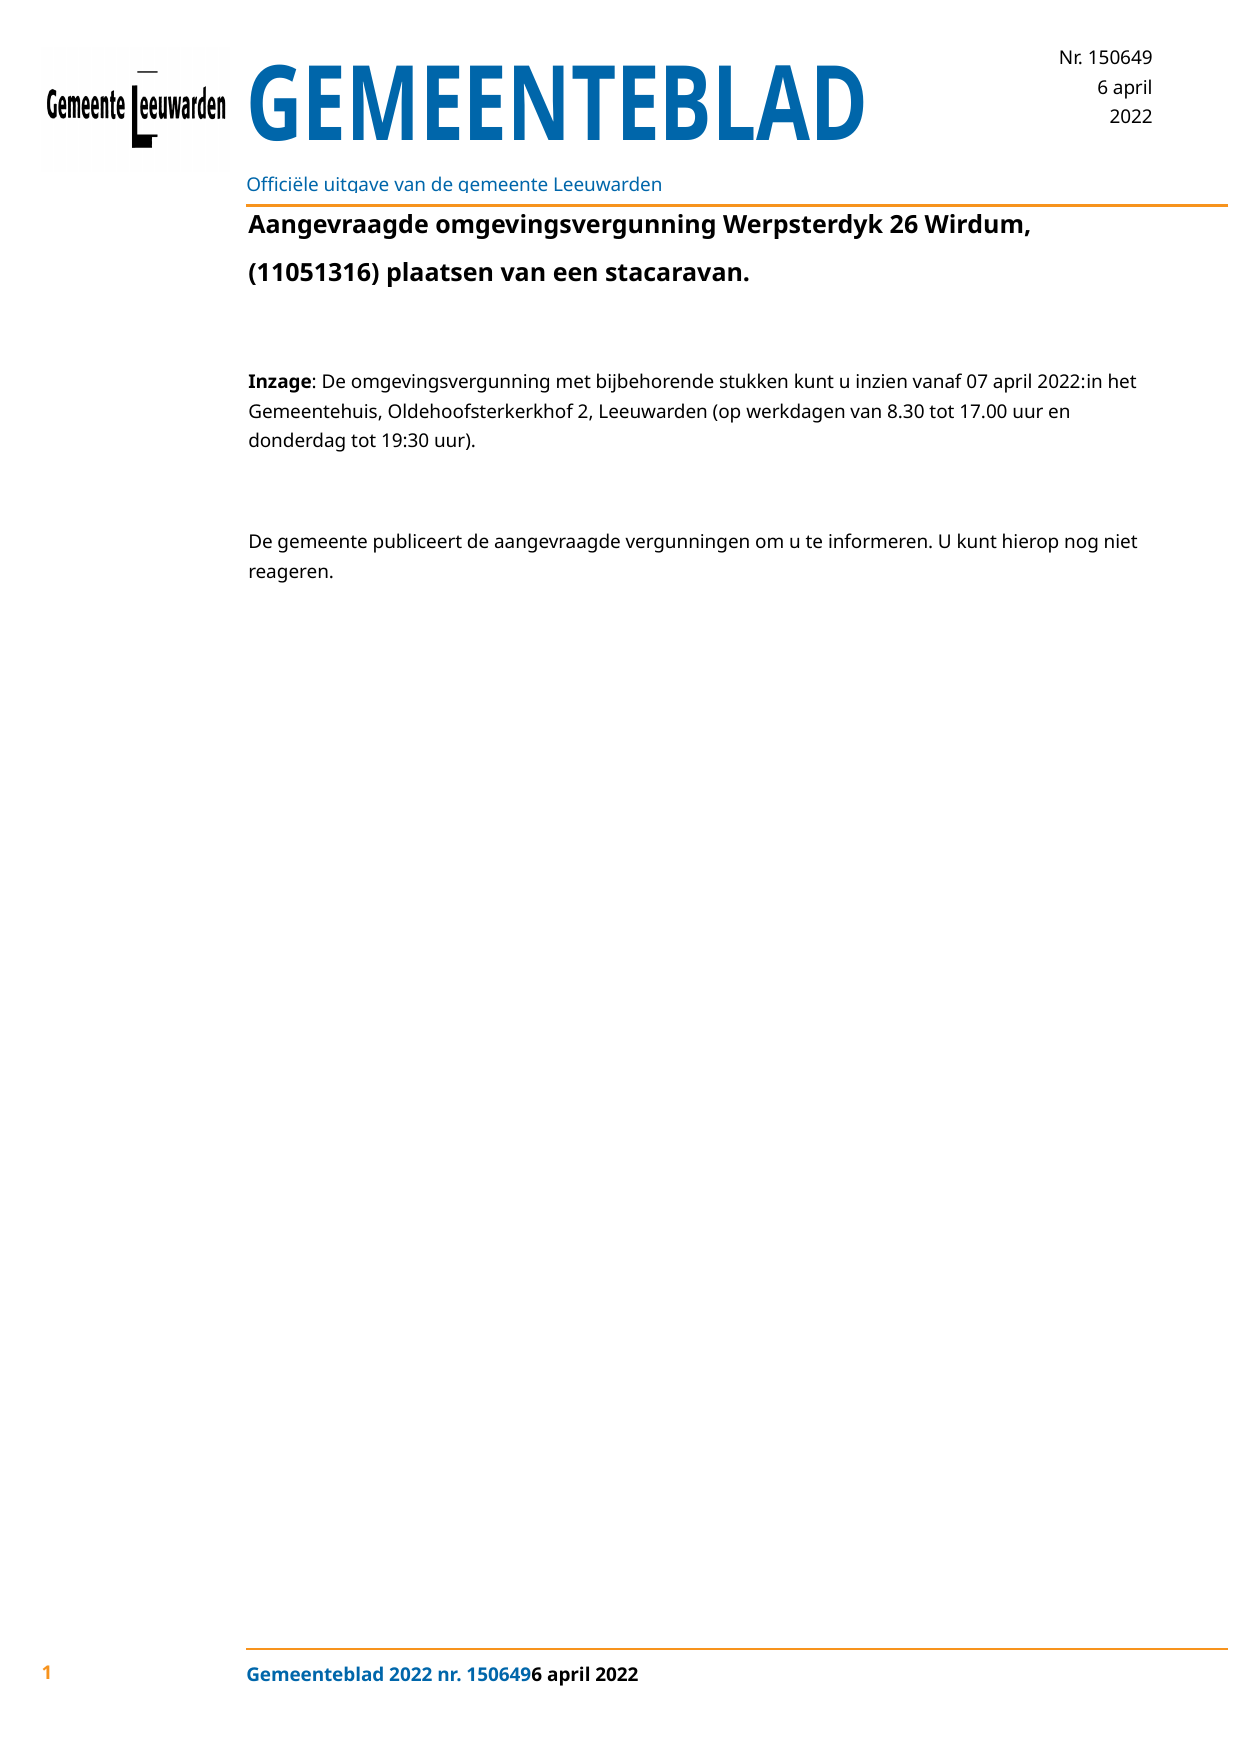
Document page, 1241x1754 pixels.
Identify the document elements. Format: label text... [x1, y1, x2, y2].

text Aangevraagde omgevingsvergunning Werpsterdyk 26 Wirdum, (11051316) plaatsen van een stacaravan. [248, 207, 1152, 288]
picture [41, 47, 231, 172]
text De gemeente publiceert de aangevraagde vergunningen om u te informeren. U kunt hierop nog niet reageren. [248, 528, 1152, 584]
text Inzage: De omgevingsvergunning met bijbehorende stukken kunt u inzien vanaf 07 april 2022:in het Gemeentehuis, Oldehoofsterkerkhof 2, Leeuwarden (op werkdagen van 8.30 tot 17.00 uur en donderdag tot 19:30 uur). [248, 368, 1152, 453]
